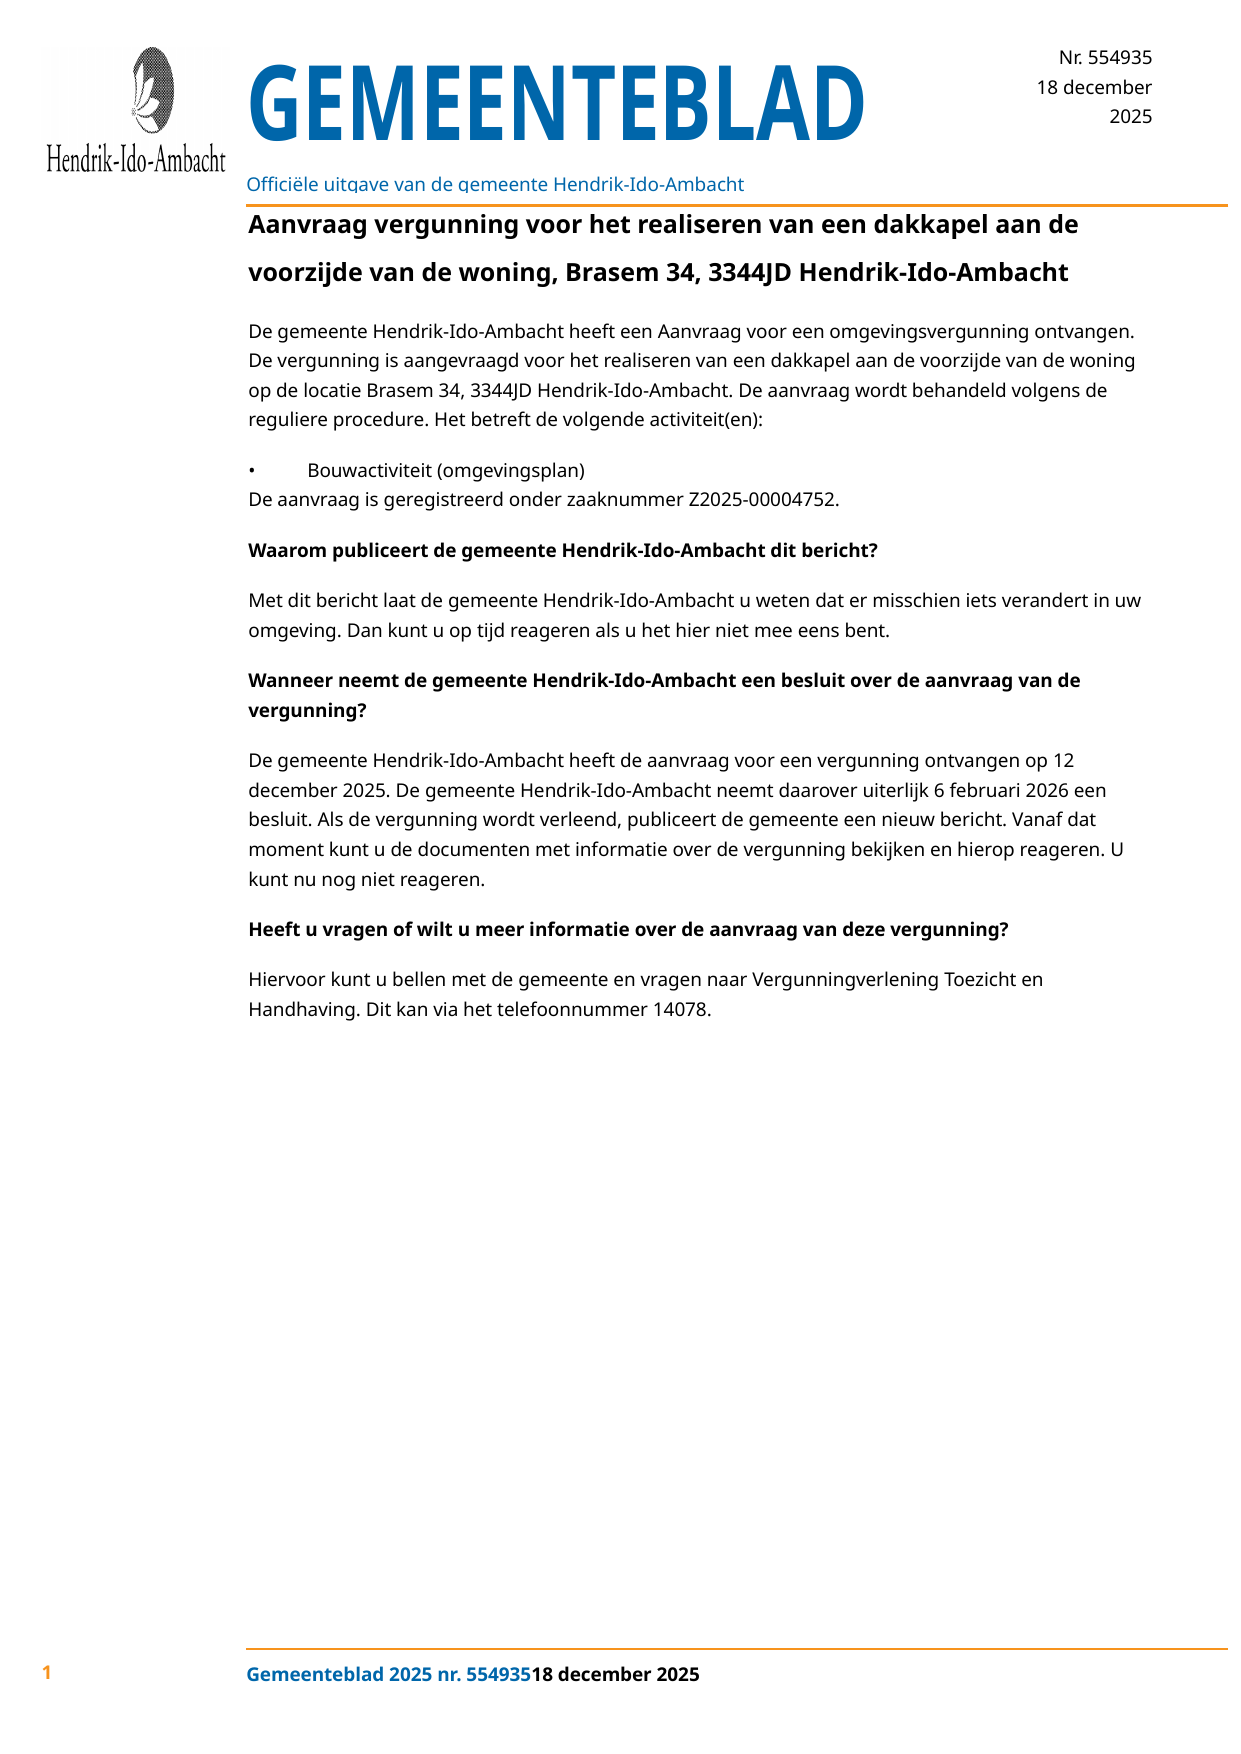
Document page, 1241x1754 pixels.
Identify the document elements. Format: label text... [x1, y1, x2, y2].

text Heeft u vragen of wilt u meer informatie over de aanvraag van deze vergunning? [248, 916, 1152, 942]
text De gemeente Hendrik-Ido-Ambacht heeft een Aanvraag voor een omgevingsvergunning ontvangen. De vergunning is aangevraagd voor het realiseren van een dakkapel aan de voorzijde van de woning op de locatie Brasem 34, 3344JD Hendrik-Ido-Ambacht. De aanvraag wordt behandeld volgens de reguliere procedure. Het betreft de volgende activiteit(en): [248, 318, 1152, 432]
text Hiervoor kunt u bellen met de gemeente en vragen naar Vergunningverlening Toezicht en Handhaving. Dit kan via het telefoonnummer 14078. [248, 967, 1152, 1022]
list Bouwactiviteit (omgevingsplan) [248, 457, 1152, 483]
text Waarom publiceert de gemeente Hendrik-Ido-Ambacht dit bericht? [248, 537, 1152, 563]
text Aanvraag vergunning voor het realiseren van een dakkapel aan de voorzijde van de woning, Brasem 34, 3344JD Hendrik-Ido-Ambacht [248, 207, 1152, 288]
text De aanvraag is geregistreerd onder zaaknummer Z2025-00004752. [248, 487, 1152, 512]
text De gemeente Hendrik-Ido-Ambacht heeft de aanvraag voor een vergunning ontvangen op 12 december 2025. De gemeente Hendrik-Ido-Ambacht neemt daarover uiterlijk 6 februari 2026 een besluit. Als de vergunning wordt verleend, publiceert de gemeente een nieuw bericht. Vanaf dat moment kunt u de documenten met informatie over de vergunning bekijken en hierop reageren. U kunt nu nog niet reageren. [248, 747, 1152, 892]
text Wanneer neemt de gemeente Hendrik-Ido-Ambacht een besluit over de aanvraag van de vergunning? [248, 667, 1152, 723]
text Met dit bericht laat de gemeente Hendrik-Ido-Ambacht u weten dat er misschien iets verandert in uw omgeving. Dan kunt u op tijd reageren als u het hier niet mee eens bent. [248, 587, 1152, 643]
picture [41, 47, 231, 172]
